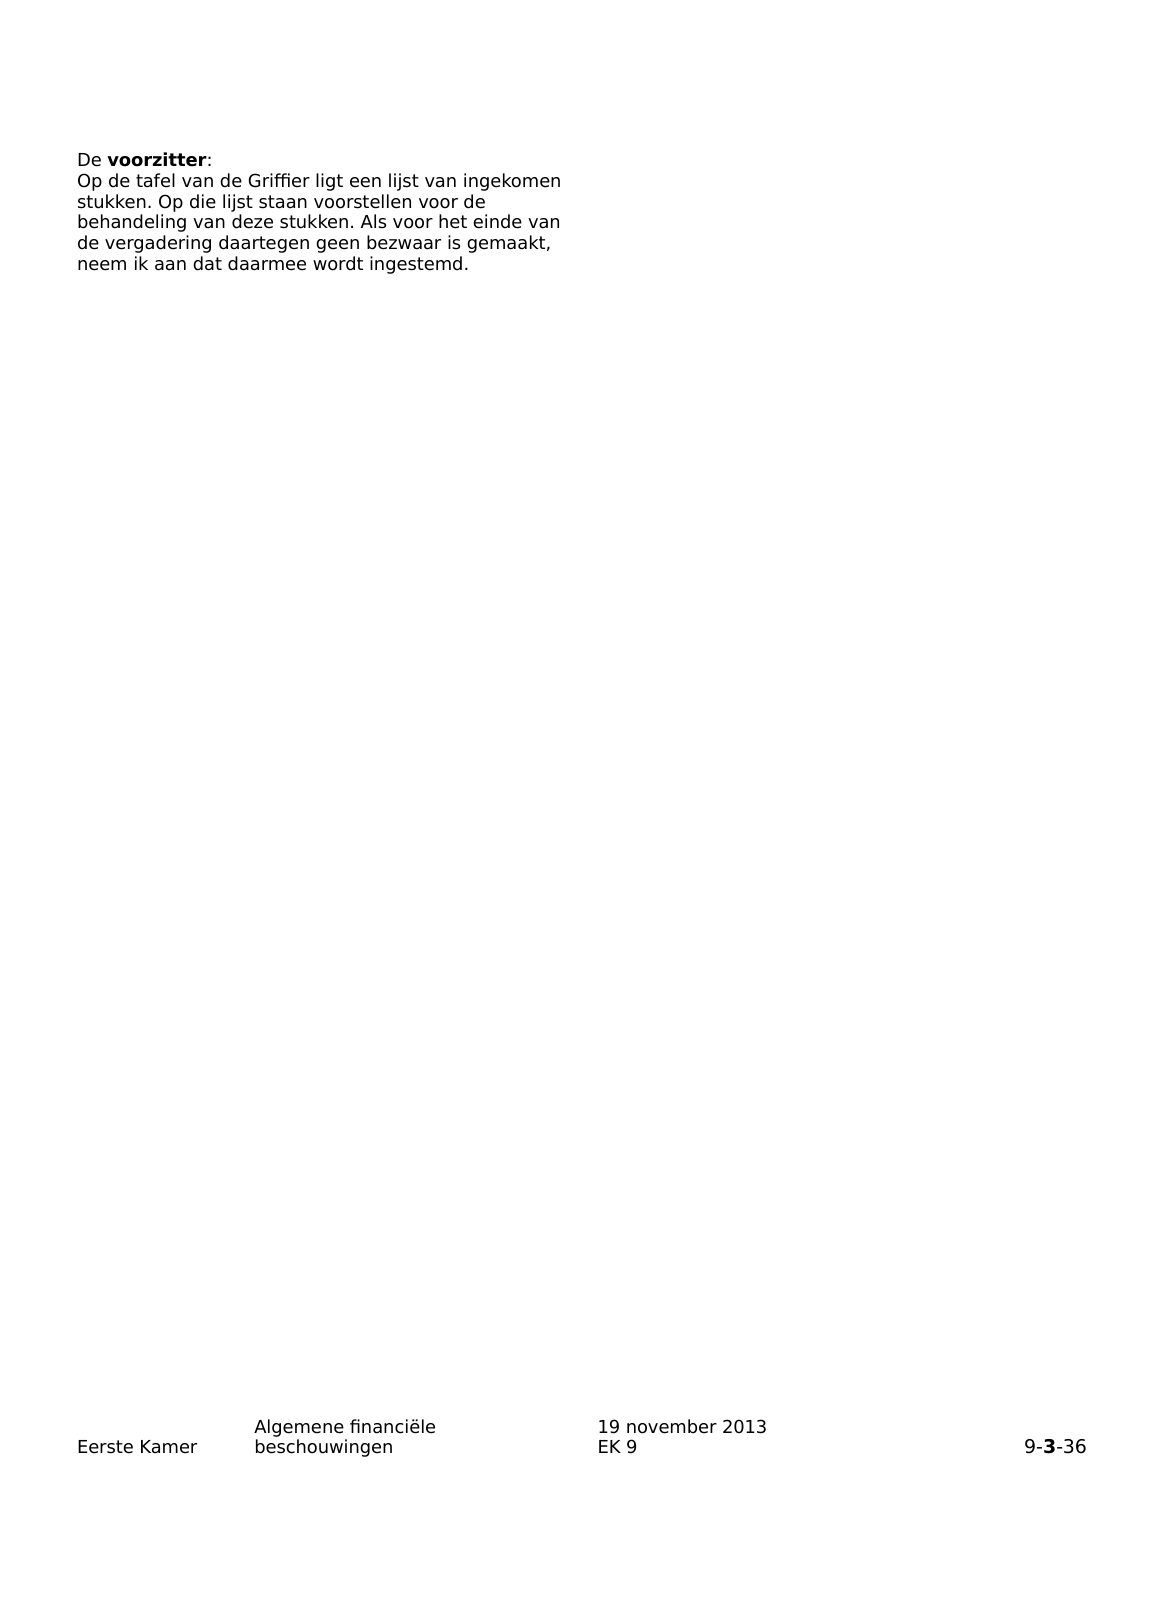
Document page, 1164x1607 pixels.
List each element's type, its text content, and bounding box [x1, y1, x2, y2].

text De voorzitter: [77, 150, 567, 171]
text Op de tafel van de Griffier ligt een lijst van ingekomen stukken. Op die lijst staan voorstellen voor de behandeling van deze stukken. Als voor het einde van de vergadering daartegen geen bezwaar is gemaakt, neem ik aan dat daarmee wordt ingestemd. [77, 171, 567, 274]
